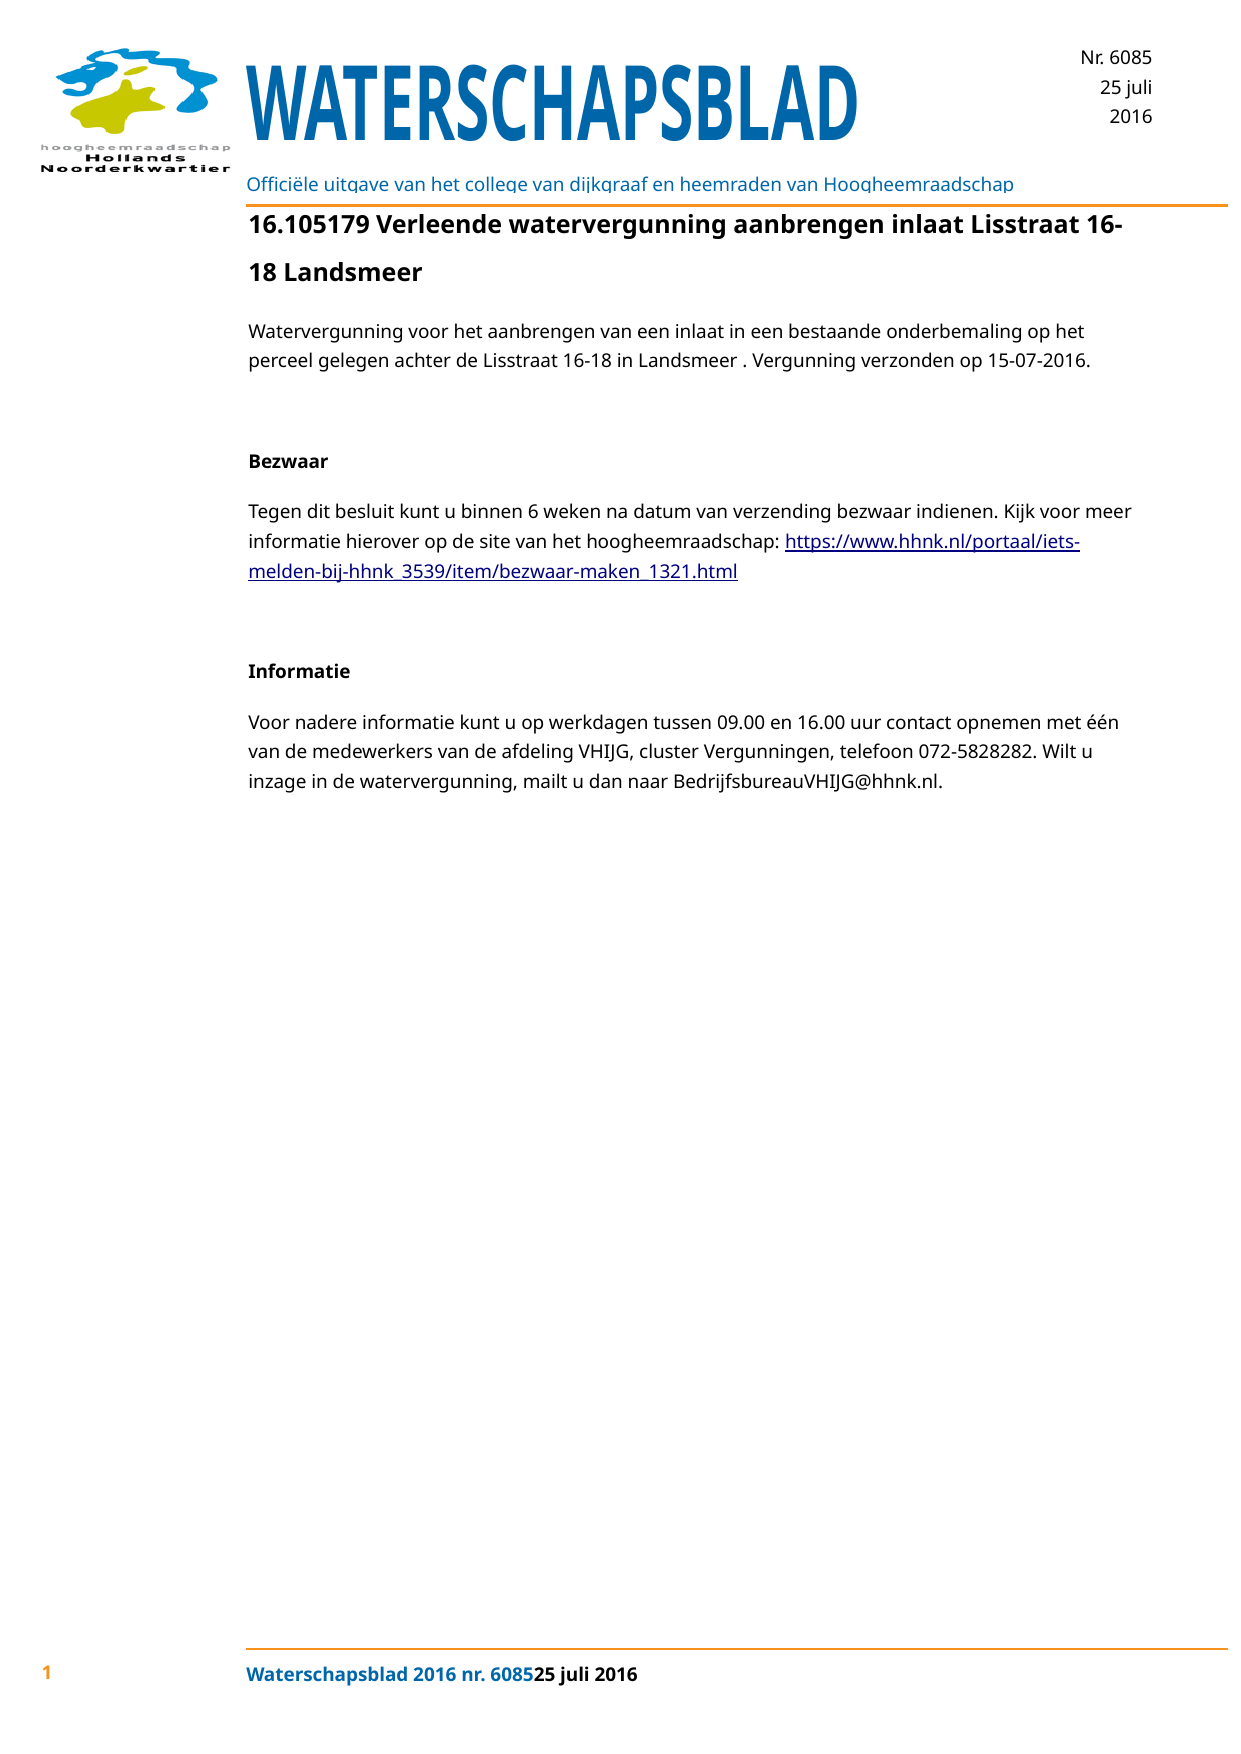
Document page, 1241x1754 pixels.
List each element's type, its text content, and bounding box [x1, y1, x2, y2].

text Watervergunning voor het aanbrengen van een inlaat in een bestaande onderbemaling op het perceel gelegen achter de Lisstraat 16-18 in Landsmeer . Vergunning verzonden op 15-07-2016. [248, 318, 1152, 373]
text Bezwaar [248, 448, 1152, 474]
text Tegen dit besluit kunt u binnen 6 weken na datum van verzending bezwaar indienen. Kijk voor meer informatie hierover op de site van het hoogheemraadschap: https://www.hhnk.nl/portaal/iets-melden-bij-hhnk_3539/item/bezwaar-maken_1321.html [248, 499, 1152, 584]
text 16.105179 Verleende watervergunning aanbrengen inlaat Lisstraat 16-18 Landsmeer [248, 207, 1152, 288]
text Voor nadere informatie kunt u op werkdagen tussen 09.00 en 16.00 uur contact opnemen met één van de medewerkers van de afdeling VHIJG, cluster Vergunningen, telefoon 072-5828282. Wilt u inzage in de watervergunning, mailt u dan naar BedrijfsbureauVHIJG@hhnk.nl. [248, 709, 1152, 794]
text Informatie [248, 659, 1152, 684]
picture [41, 47, 231, 172]
